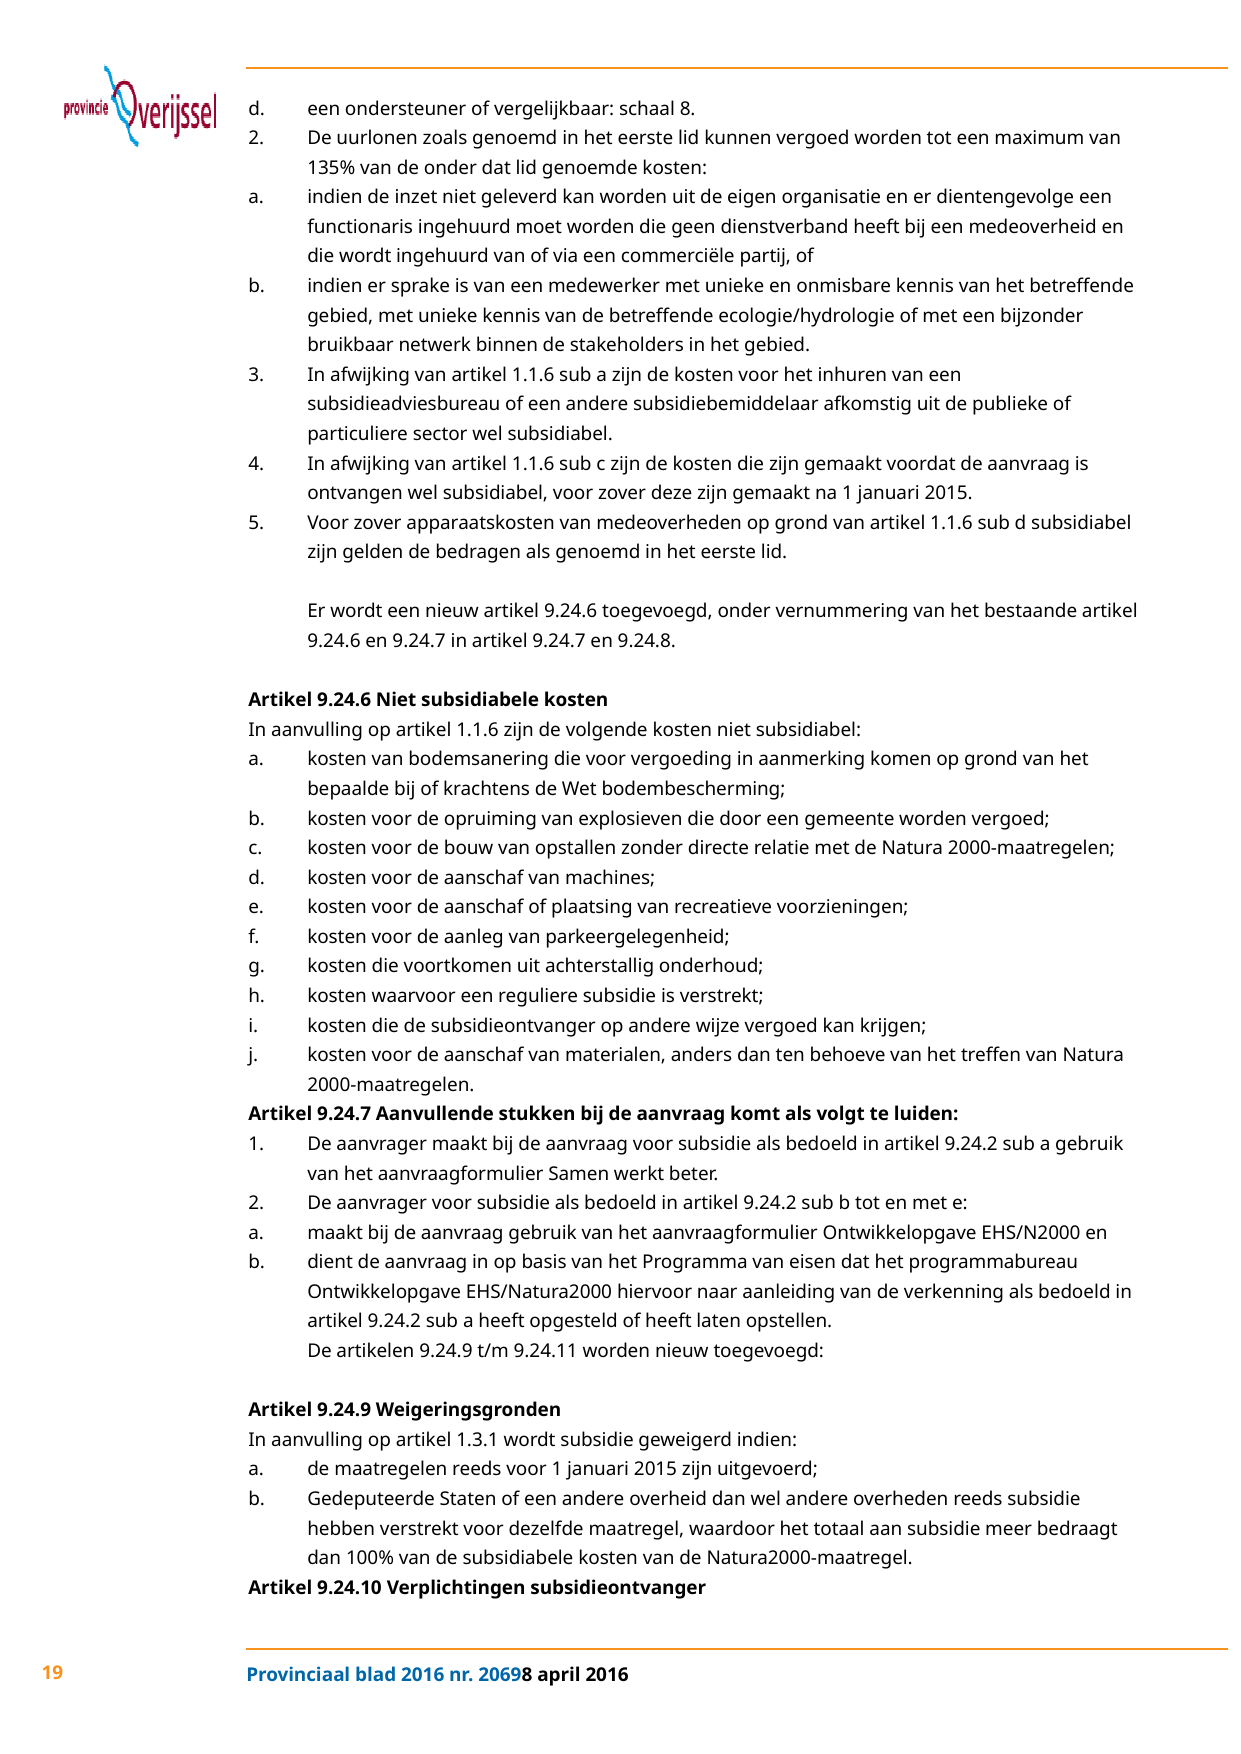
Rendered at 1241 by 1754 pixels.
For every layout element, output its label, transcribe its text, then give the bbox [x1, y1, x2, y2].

list indien de inzet niet geleverd kan worden uit de eigen organisatie en er dientengevolge een functionaris ingehuurd moet worden die geen dienstverband heeft bij een medeoverheid en die wordt ingehuurd van of via een commerciële partij, of [248, 183, 1152, 268]
list kosten waarvoor een reguliere subsidie is verstrekt; [248, 982, 1152, 1008]
text Artikel 9.24.10 Verplichtingen subsidieontvanger [248, 1574, 1152, 1600]
picture [41, 47, 231, 172]
list kosten die de subsidieontvanger op andere wijze vergoed kan krijgen; [248, 1012, 1152, 1038]
list kosten voor de aanleg van parkeergelegenheid; [248, 923, 1152, 949]
list Voor zover apparaatskosten van medeoverheden op grond van artikel 1.1.6 sub d subsidiabel zijn gelden de bedragen als genoemd in het eerste lid. [248, 509, 1152, 564]
text Artikel 9.24.9 Weigeringsgronden [248, 1396, 1152, 1422]
list De aanvrager voor subsidie als bedoeld in artikel 9.24.2 sub b tot en met e: [248, 1189, 1152, 1215]
list kosten van bodemsanering die voor vergoeding in aanmerking komen op grond van het bepaalde bij of krachtens de Wet bodembescherming; [248, 746, 1152, 801]
text In aanvulling op artikel 1.3.1 wordt subsidie geweigerd indien: [248, 1426, 1152, 1452]
list Gedeputeerde Staten of een andere overheid dan wel andere overheden reeds subsidie hebben verstrekt voor dezelfde maatregel, waardoor het totaal aan subsidie meer bedraagt dan 100% van de subsidiabele kosten van de Natura2000-maatregel. [248, 1485, 1152, 1570]
list In afwijking van artikel 1.1.6 sub a zijn de kosten voor het inhuren van een subsidieadviesbureau of een andere subsidiebemiddelaar afkomstig uit de publieke of particuliere sector wel subsidiabel. [248, 361, 1152, 446]
list dient de aanvraag in op basis van het Programma van eisen dat het programmabureau Ontwikkelopgave EHS/Natura2000 hiervoor naar aanleiding van de verkenning als bedoeld in artikel 9.24.2 sub a heeft opgesteld of heeft laten opstellen. [248, 1248, 1152, 1333]
list In afwijking van artikel 1.1.6 sub c zijn de kosten die zijn gemaakt voordat de aanvraag is ontvangen wel subsidiabel, voor zover deze zijn gemaakt na 1 januari 2015. [248, 450, 1152, 505]
list maakt bij de aanvraag gebruik van het aanvraagformulier Ontwikkelopgave EHS/N2000 en [248, 1219, 1152, 1245]
list kosten voor de bouw van opstallen zonder directe relatie met de Natura 2000-maatregelen; [248, 834, 1152, 860]
list kosten voor de opruiming van explosieven die door een gemeente worden vergoed; [248, 805, 1152, 831]
text Artikel 9.24.6 Niet subsidiabele kosten [248, 686, 1152, 712]
list De artikelen 9.24.9 t/m 9.24.11 worden nieuw toegevoegd: [248, 1337, 1152, 1363]
text In aanvulling op artikel 1.1.6 zijn de volgende kosten niet subsidiabel: [248, 716, 1152, 742]
list kosten die voortkomen uit achterstallig onderhoud; [248, 953, 1152, 978]
list De aanvrager maakt bij de aanvraag voor subsidie als bedoeld in artikel 9.24.2 sub a gebruik van het aanvraagformulier Samen werkt beter. [248, 1130, 1152, 1186]
list een ondersteuner of vergelijkbaar: schaal 8. [248, 95, 1152, 121]
list kosten voor de aanschaf van materialen, anders dan ten behoeve van het treffen van Natura 2000-maatregelen. [248, 1041, 1152, 1097]
list de maatregelen reeds voor 1 januari 2015 zijn uitgevoerd; [248, 1456, 1152, 1481]
list Er wordt een nieuw artikel 9.24.6 toegevoegd, onder vernummering van het bestaande artikel 9.24.6 en 9.24.7 in artikel 9.24.7 en 9.24.8. [248, 598, 1152, 653]
list kosten voor de aanschaf of plaatsing van recreatieve voorzieningen; [248, 893, 1152, 919]
list De uurlonen zoals genoemd in het eerste lid kunnen vergoed worden tot een maximum van 135% van de onder dat lid genoemde kosten: [248, 124, 1152, 180]
list indien er sprake is van een medewerker met unieke en onmisbare kennis van het betreffende gebied, met unieke kennis van de betreffende ecologie/hydrologie of met een bijzonder bruikbaar netwerk binnen de stakeholders in het gebied. [248, 272, 1152, 357]
text Artikel 9.24.7 Aanvullende stukken bij de aanvraag komt als volgt te luiden: [248, 1101, 1152, 1126]
list kosten voor de aanschaf van machines; [248, 864, 1152, 890]
